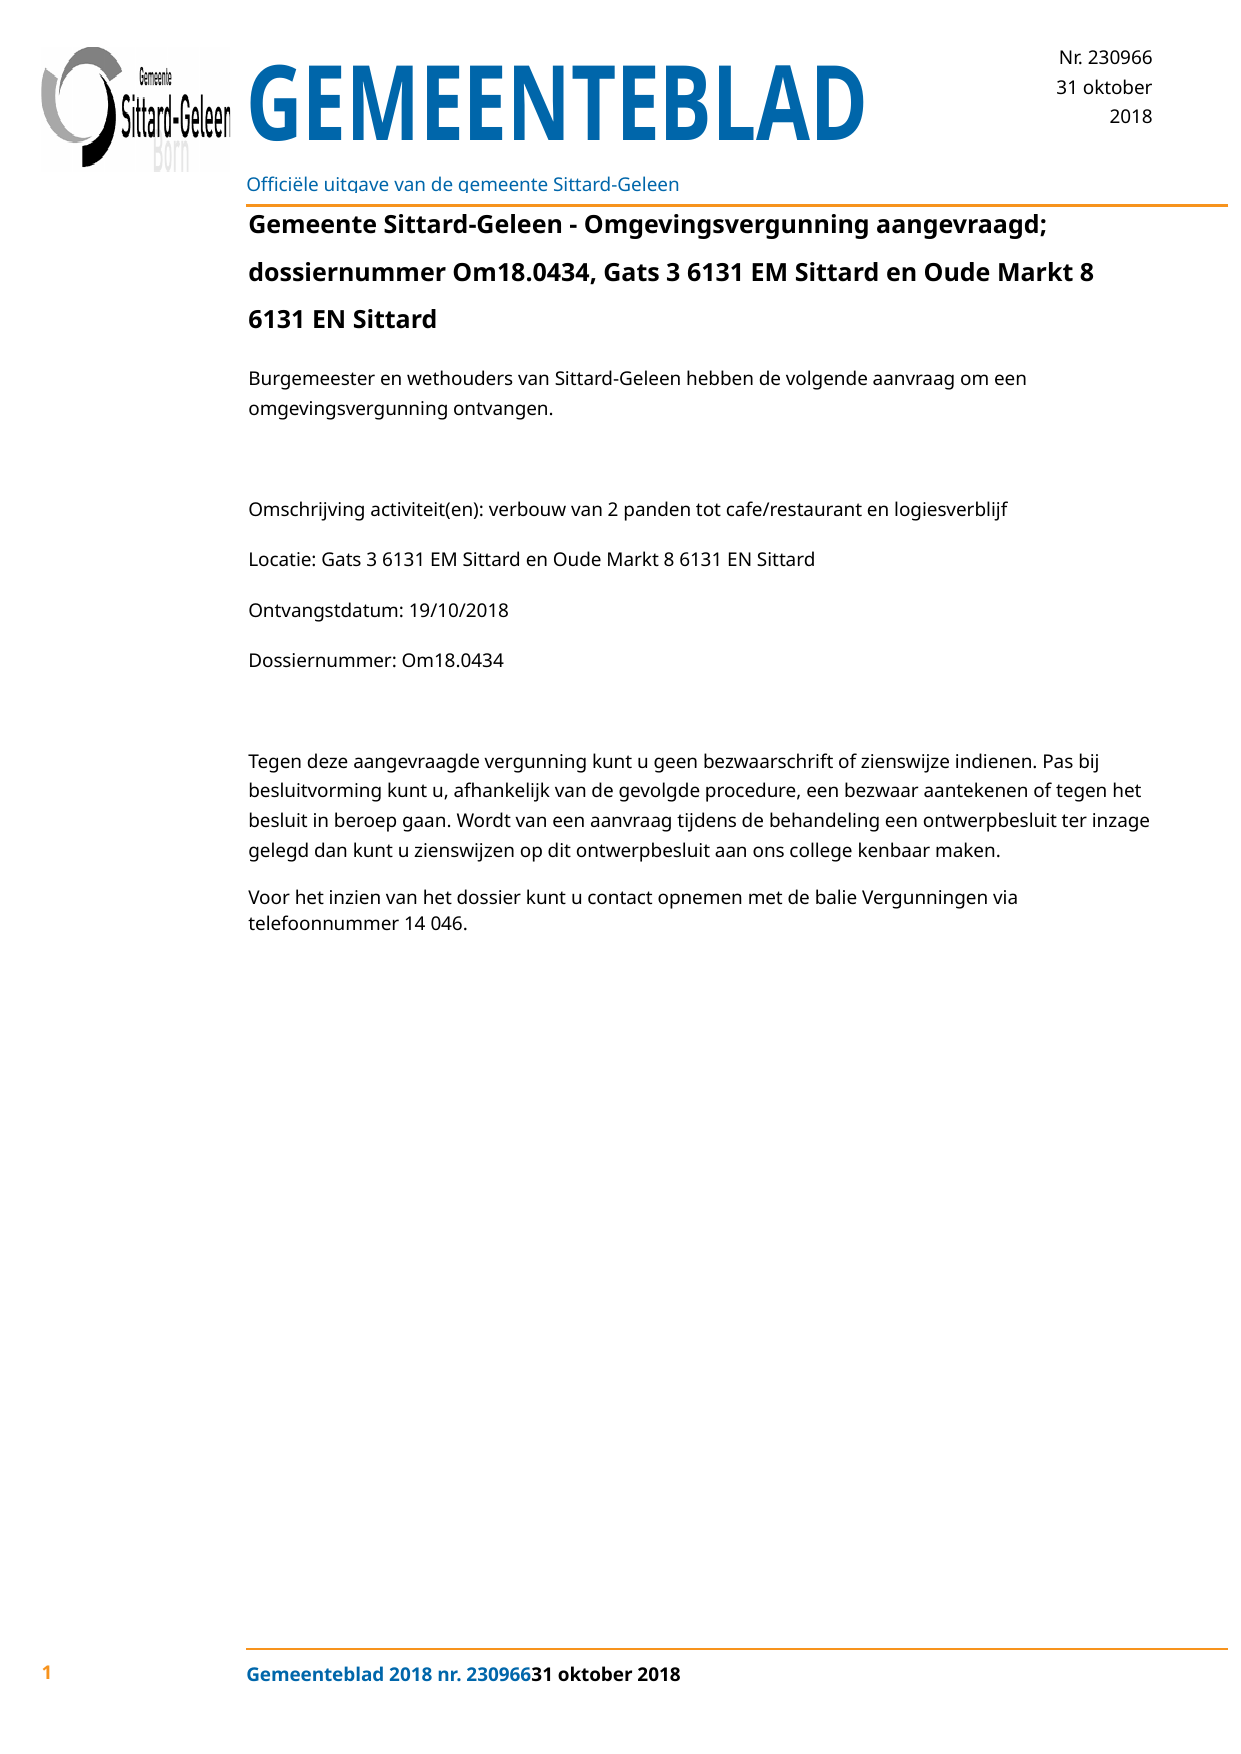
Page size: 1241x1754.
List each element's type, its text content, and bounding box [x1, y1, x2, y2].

picture [41, 47, 231, 172]
text Burgemeester en wethouders van Sittard-Geleen hebben de volgende aanvraag om een omgevingsvergunning ontvangen. [248, 366, 1152, 421]
text Ontvangstdatum: 19/10/2018 [248, 597, 1152, 622]
text Locatie: Gats 3 6131 EM Sittard en Oude Markt 8 6131 EN Sittard [248, 546, 1152, 572]
text Dossiernummer: Om18.0434 [248, 647, 1152, 673]
text Voor het inzien van het dossier kunt u contact opnemen met de balie Vergunningen via telefoonnummer 14 046. [248, 884, 1152, 936]
text Tegen deze aangevraagde vergunning kunt u geen bezwaarschrift of zienswijze indienen. Pas bij besluitvorming kunt u, afhankelijk van de gevolgde procedure, een bezwaar aantekenen of tegen het besluit in beroep gaan. Wordt van een aanvraag tijdens de behandeling een ontwerpbesluit ter inzage gelegd dan kunt u zienswijzen op dit ontwerpbesluit aan ons college kenbaar maken. [248, 748, 1152, 862]
text Gemeente Sittard-Geleen - Omgevingsvergunning aangevraagd; dossiernummer Om18.0434, Gats 3 6131 EM Sittard en Oude Markt 8 6131 EN Sittard [248, 207, 1152, 336]
text Omschrijving activiteit(en): verbouw van 2 panden tot cafe/restaurant en logiesverblijf [248, 496, 1152, 522]
